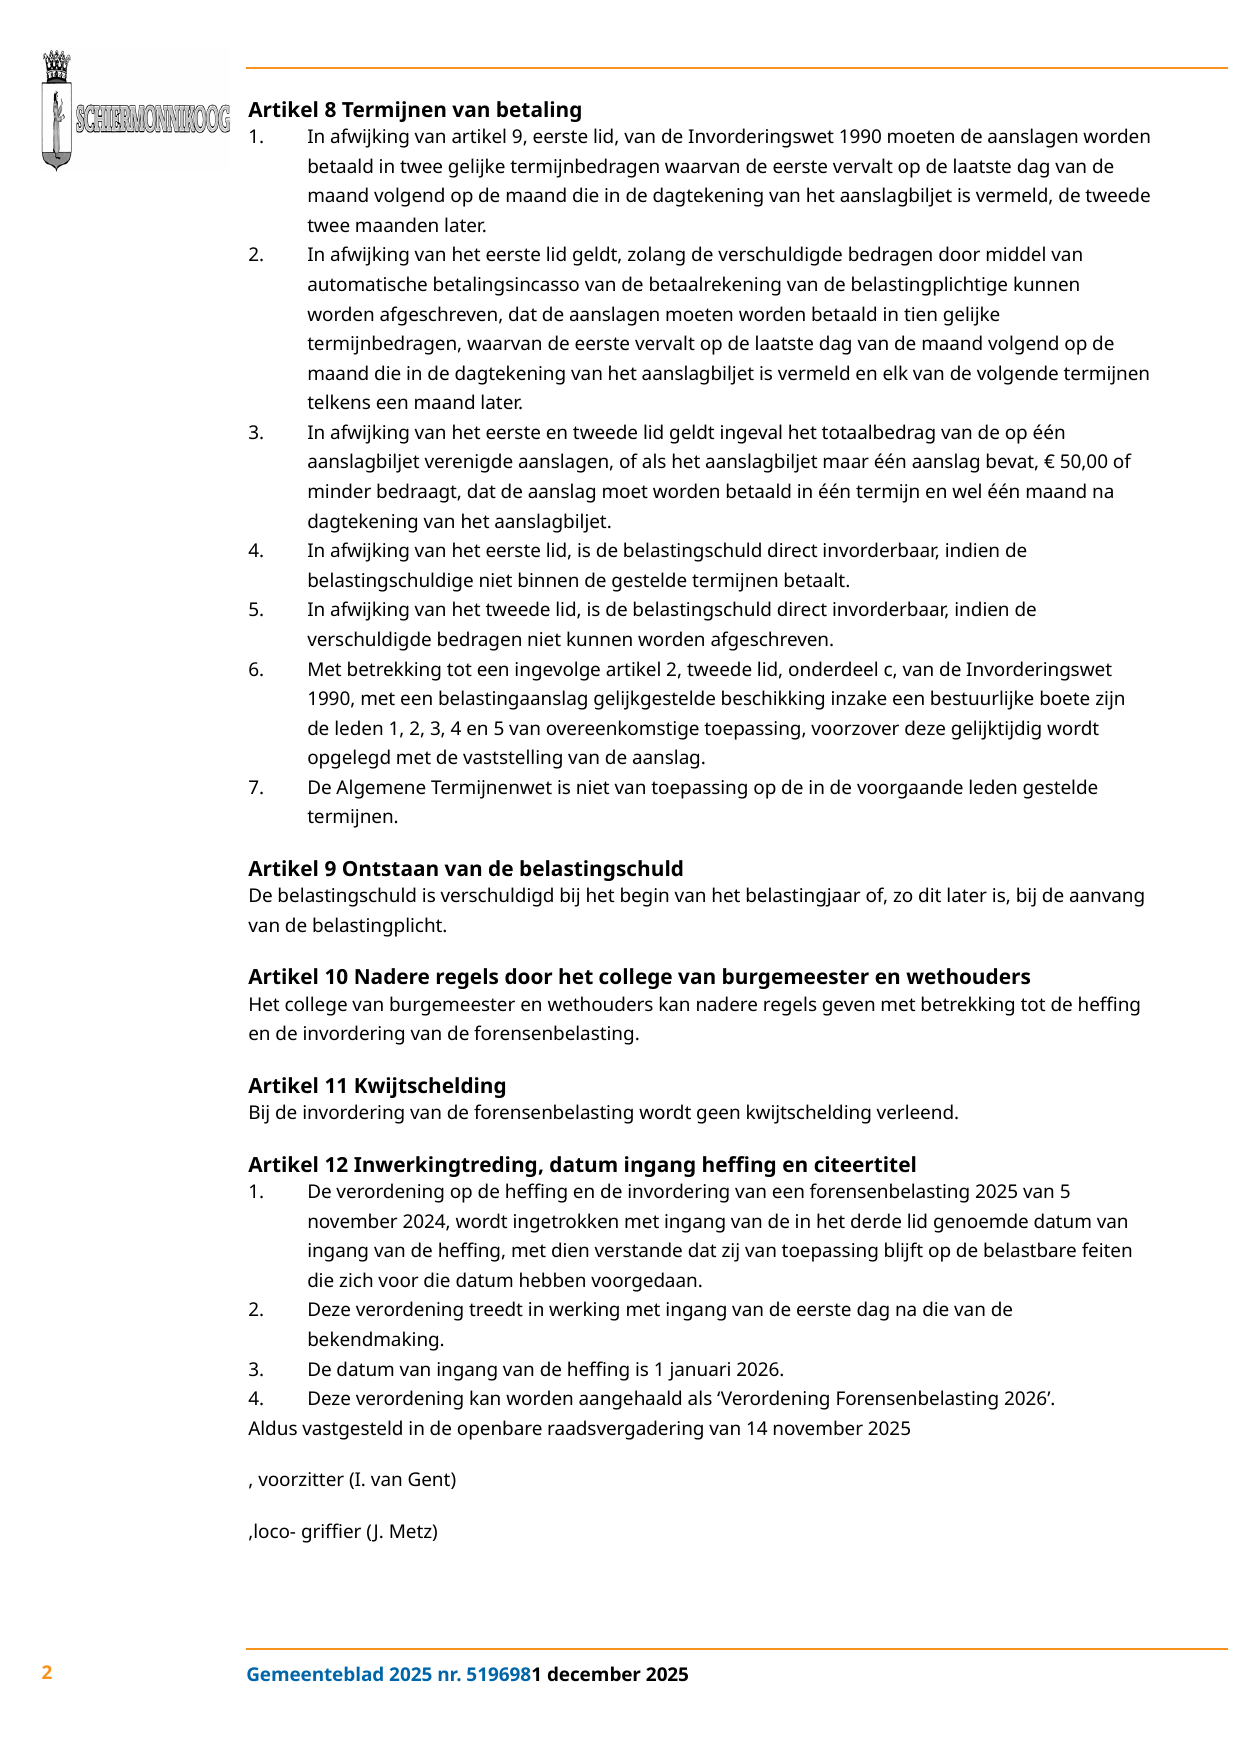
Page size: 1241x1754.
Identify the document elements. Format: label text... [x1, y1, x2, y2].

text , voorzitter (I. van Gent) [248, 1466, 1152, 1492]
text ,loco- griffier (J. Metz) [248, 1518, 1152, 1543]
text Het college van burgemeester en wethouders kan nadere regels geven met betrekking tot de heffing en de invordering van de forensenbelasting. [248, 991, 1152, 1046]
text Artikel 10 Nadere regels door het college van burgemeester en wethouders [248, 962, 1152, 991]
text Artikel 12 Inwerkingtreding, datum ingang heffing en citeertitel [248, 1150, 1152, 1178]
list In afwijking van het eerste lid geldt, zolang de verschuldigde bedragen door middel van automatische betalingsincasso van de betaalrekening van de belastingplichtige kunnen worden afgeschreven, dat de aanslagen moeten worden betaald in tien gelijke termijnbedragen, waarvan de eerste vervalt op de laatste dag van de maand volgend op de maand die in de dagtekening van het aanslagbiljet is vermeld en elk van de volgende termijnen telkens een maand later. [248, 242, 1152, 415]
list Met betrekking tot een ingevolge artikel 2, tweede lid, onderdeel c, van de Invorderingswet 1990, met een belastingaanslag gelijkgestelde beschikking inzake een bestuurlijke boete zijn de leden 1, 2, 3, 4 en 5 van overeenkomstige toepassing, voorzover deze gelijktijdig wordt opgelegd met de vaststelling van de aanslag. [248, 656, 1152, 770]
text Bij de invordering van de forensenbelasting wordt geen kwijtschelding verleend. [248, 1099, 1152, 1125]
text Artikel 8 Termijnen van betaling [248, 95, 1152, 123]
text Artikel 9 Ontstaan van de belastingschuld [248, 854, 1152, 882]
list De datum van ingang van de heffing is 1 januari 2026. [248, 1356, 1152, 1381]
text Aldus vastgesteld in de openbare raadsvergadering van 14 november 2025 [248, 1415, 1152, 1441]
list In afwijking van het tweede lid, is de belastingschuld direct invorderbaar, indien de verschuldigde bedragen niet kunnen worden afgeschreven. [248, 597, 1152, 652]
list De Algemene Termijnenwet is niet van toepassing op de in de voorgaande leden gestelde termijnen. [248, 774, 1152, 829]
text Artikel 11 Kwijtschelding [248, 1071, 1152, 1099]
list De verordening op de heffing en de invordering van een forensenbelasting 2025 van 5 november 2024, wordt ingetrokken met ingang van de in het derde lid genoemde datum van ingang van de heffing, met dien verstande dat zij van toepassing blijft op de belastbare feiten die zich voor die datum hebben voorgedaan. [248, 1178, 1152, 1293]
list Deze verordening kan worden aangehaald als ‘Verordening Forensenbelasting 2026’. [248, 1385, 1152, 1411]
list In afwijking van het eerste lid, is de belastingschuld direct invorderbaar, indien de belastingschuldige niet binnen de gestelde termijnen betaalt. [248, 537, 1152, 593]
list Deze verordening treedt in werking met ingang van de eerste dag na die van de bekendmaking. [248, 1297, 1152, 1352]
picture [41, 47, 231, 172]
text De belastingschuld is verschuldigd bij het begin van het belastingjaar of, zo dit later is, bij de aanvang van de belastingplicht. [248, 882, 1152, 938]
list In afwijking van het eerste en tweede lid geldt ingeval het totaalbedrag van de op één aanslagbiljet verenigde aanslagen, of als het aanslagbiljet maar één aanslag bevat, € 50,00 of minder bedraagt, dat de aanslag moet worden betaald in één termijn en wel één maand na dagtekening van het aanslagbiljet. [248, 419, 1152, 533]
list In afwijking van artikel 9, eerste lid, van de Invorderingswet 1990 moeten de aanslagen worden betaald in twee gelijke termijnbedragen waarvan de eerste vervalt op de laatste dag van de maand volgend op de maand die in de dagtekening van het aanslagbiljet is vermeld, de tweede twee maanden later. [248, 123, 1152, 238]
